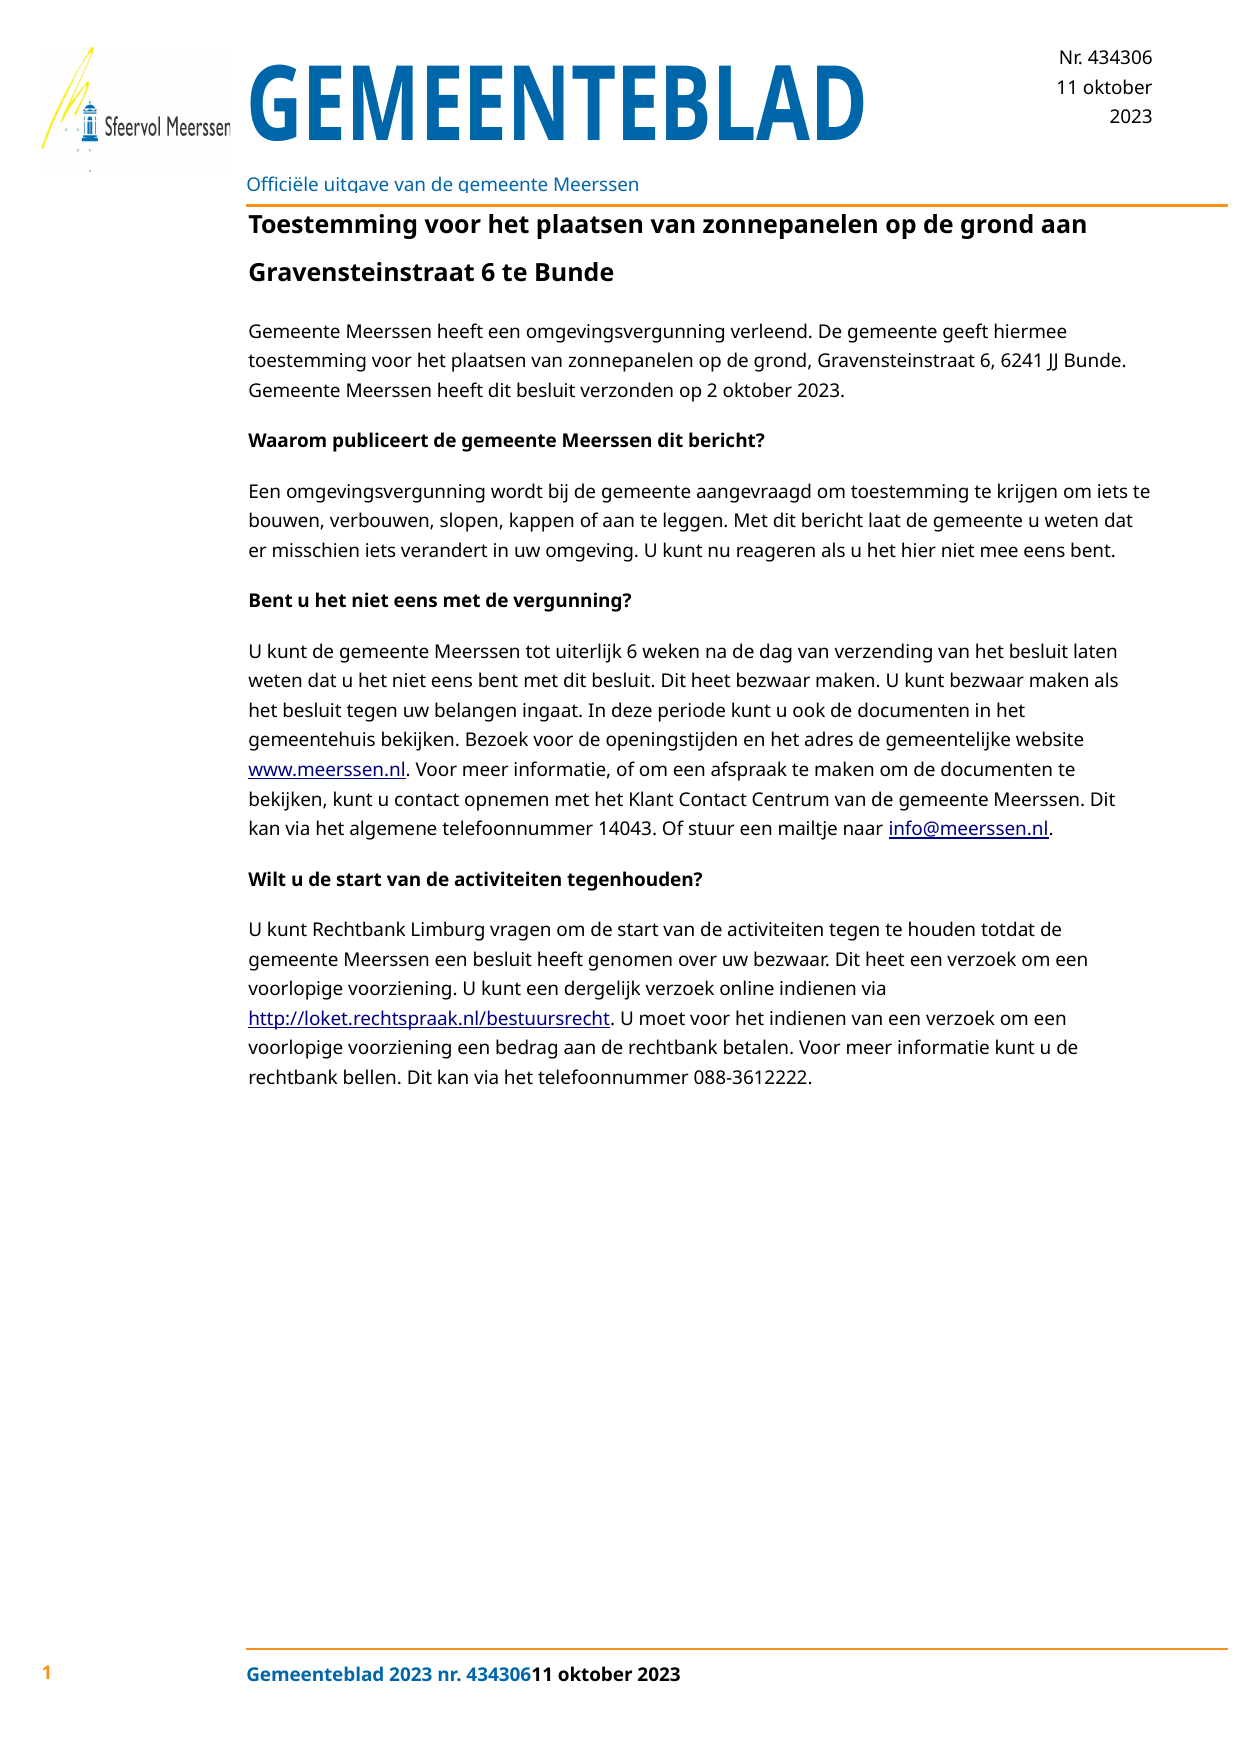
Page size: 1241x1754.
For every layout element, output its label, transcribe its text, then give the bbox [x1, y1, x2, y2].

text Toestemming voor het plaatsen van zonnepanelen op de grond aan Gravensteinstraat 6 te Bunde [248, 207, 1152, 288]
picture [41, 47, 231, 172]
text Wilt u de start van de activiteiten tegenhouden? [248, 866, 1152, 892]
text Waarom publiceert de gemeente Meerssen dit bericht? [248, 427, 1152, 453]
text U kunt de gemeente Meerssen tot uiterlijk 6 weken na de dag van verzending van het besluit laten weten dat u het niet eens bent met dit besluit. Dit heet bezwaar maken. U kunt bezwaar maken als het besluit tegen uw belangen ingaat. In deze periode kunt u ook de documenten in het gemeentehuis bekijken. Bezoek voor de openingstijden en het adres de gemeentelijke website www.meerssen.nl. Voor meer informatie, of om een afspraak te maken om de documenten te bekijken, kunt u contact opnemen met het Klant Contact Centrum van de gemeente Meerssen. Dit kan via het algemene telefoonnummer 14043. Of stuur een mailtje naar info@meerssen.nl. [248, 638, 1152, 841]
text Gemeente Meerssen heeft een omgevingsvergunning verleend. De gemeente geeft hiermee toestemming voor het plaatsen van zonnepanelen op de grond, Gravensteinstraat 6, 6241 JJ Bunde. Gemeente Meerssen heeft dit besluit verzonden op 2 oktober 2023. [248, 318, 1152, 403]
text Een omgevingsvergunning wordt bij de gemeente aangevraagd om toestemming te krijgen om iets te bouwen, verbouwen, slopen, kappen of aan te leggen. Met dit bericht laat de gemeente u weten dat er misschien iets verandert in uw omgeving. U kunt nu reageren als u het hier niet mee eens bent. [248, 478, 1152, 563]
text Bent u het niet eens met de vergunning? [248, 587, 1152, 613]
text U kunt Rechtbank Limburg vragen om de start van de activiteiten tegen te houden totdat de gemeente Meerssen een besluit heeft genomen over uw bezwaar. Dit heet een verzoek om een voorlopige voorziening. U kunt een dergelijk verzoek online indienen via http://loket.rechtspraak.nl/bestuursrecht. U moet voor het indienen van een verzoek om een voorlopige voorziening een bedrag aan de rechtbank betalen. Voor meer informatie kunt u de rechtbank bellen. Dit kan via het telefoonnummer 088-3612222. [248, 916, 1152, 1090]
